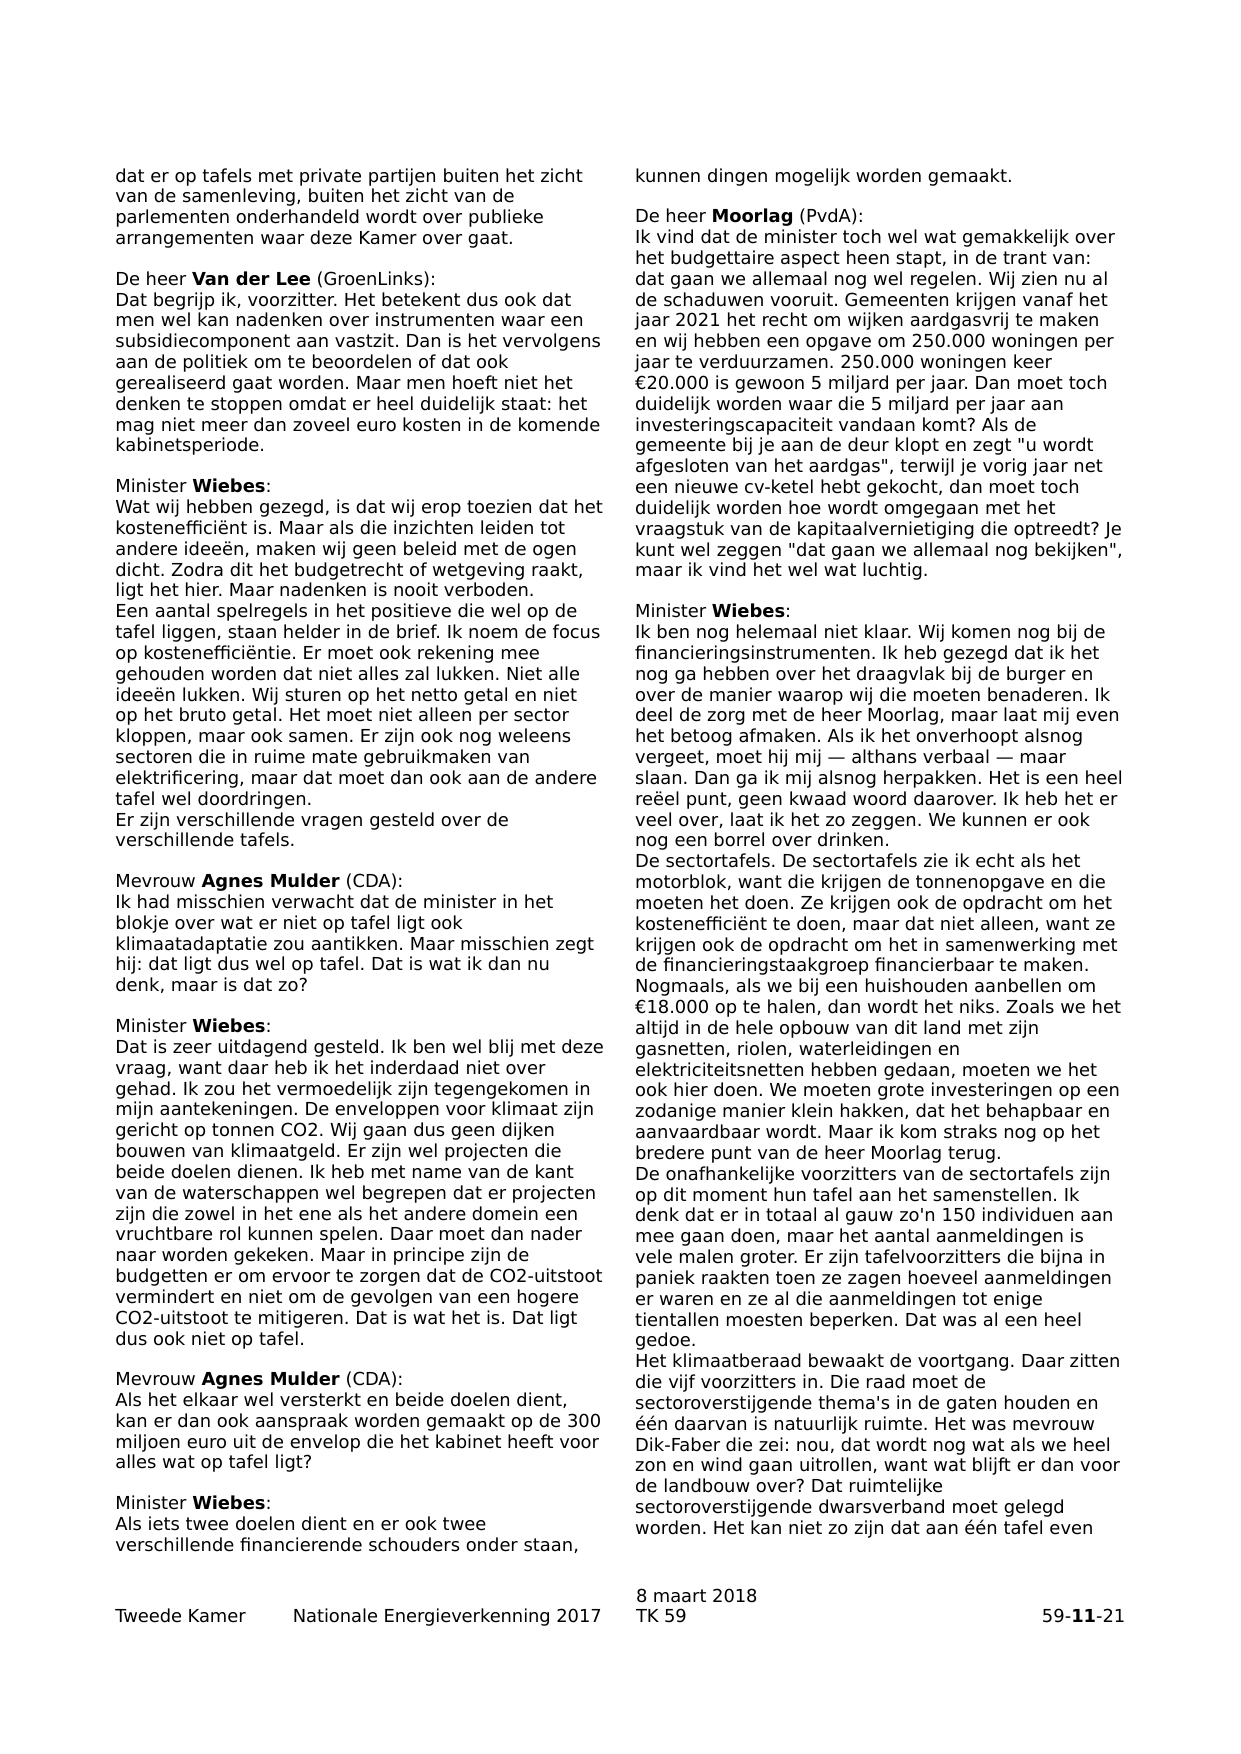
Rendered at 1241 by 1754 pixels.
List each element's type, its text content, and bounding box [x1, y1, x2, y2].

text Minister Wiebes: [115, 476, 605, 497]
text Dat is zeer uitdagend gesteld. Ik ben wel blij met deze vraag, want daar heb ik het inderdaad niet over gehad. Ik zou het vermoedelijk zijn tegengekomen in mijn aantekeningen. De enveloppen voor klimaat zijn gericht op tonnen CO2. Wij gaan dus geen dijken bouwen van klimaatgeld. Er zijn wel projecten die beide doelen dienen. Ik heb met name van de kant van de waterschappen wel begrepen dat er projecten zijn die zowel in het ene als het andere domein een vruchtbare rol kunnen spelen. Daar moet dan nader naar worden gekeken. Maar in principe zijn de budgetten er om ervoor te zorgen dat de CO2-uitstoot vermindert en niet om de gevolgen van een hogere CO2-uitstoot te mitigeren. Dat is wat het is. Dat ligt dus ook niet op tafel. [115, 1037, 605, 1349]
text De heer Van der Lee (GroenLinks): [115, 269, 605, 289]
text Het klimaatberaad bewaakt de voortgang. Daar zitten die vijf voorzitters in. Die raad moet de sectoroverstijgende thema's in de gaten houden en één daarvan is natuurlijk ruimte. Het was mevrouw Dik-Faber die zei: nou, dat wordt nog wat als we heel zon en wind gaan uitrollen, want wat blijft er dan voor de landbouw over? Dat ruimtelijke sectoroverstijgende dwarsverband moet gelegd worden. Het kan niet zo zijn dat aan één tafel even [635, 1351, 1125, 1538]
text Ik had misschien verwacht dat de minister in het blokje over wat er niet op tafel ligt ook klimaatadaptatie zou aantikken. Maar misschien zegt hij: dat ligt dus wel op tafel. Dat is wat ik dan nu denk, maar is dat zo? [115, 892, 605, 996]
text Als het elkaar wel versterkt en beide doelen dient, kan er dan ook aanspraak worden gemaakt op de 300 miljoen euro uit de envelop die het kabinet heeft voor alles wat op tafel ligt? [115, 1390, 605, 1473]
text Minister Wiebes: [635, 601, 1125, 622]
text Ik ben nog helemaal niet klaar. Wij komen nog bij de financieringsinstrumenten. Ik heb gezegd dat ik het nog ga hebben over het draagvlak bij de burger en over de manier waarop wij die moeten benaderen. Ik deel de zorg met de heer Moorlag, maar laat mij even het betoog afmaken. Als ik het onverhoopt alsnog vergeet, moet hij mij — althans verbaal — maar slaan. Dan ga ik mij alsnog herpakken. Het is een heel reëel punt, geen kwaad woord daarover. Ik heb het er veel over, laat ik het zo zeggen. We kunnen er ook nog een borrel over drinken. [635, 622, 1125, 851]
text kunnen dingen mogelijk worden gemaakt. [635, 165, 1125, 186]
text De sectortafels. De sectortafels zie ik echt als het motorblok, want die krijgen de tonnenopgave en die moeten het doen. Ze krijgen ook de opdracht om het kostenefficiënt te doen, maar dat niet alleen, want ze krijgen ook de opdracht om het in samenwerking met de financieringstaakgroep financierbaar te maken. Nogmaals, als we bij een huishouden aanbellen om €18.000 op te halen, dan wordt het niks. Zoals we het altijd in de hele opbouw van dit land met zijn gasnetten, riolen, waterleidingen en elektriciteitsnetten hebben gedaan, moeten we het ook hier doen. We moeten grote investeringen op een zodanige manier klein hakken, dat het behapbaar en aanvaardbaar wordt. Maar ik kom straks nog op het bredere punt van de heer Moorlag terug. [635, 851, 1125, 1163]
text De onafhankelijke voorzitters van de sectortafels zijn op dit moment hun tafel aan het samenstellen. Ik denk dat er in totaal al gauw zo'n 150 individuen aan mee gaan doen, maar het aantal aanmeldingen is vele malen groter. Er zijn tafelvoorzitters die bijna in paniek raakten toen ze zagen hoeveel aanmeldingen er waren en ze al die aanmeldingen tot enige tientallen moesten beperken. Dat was al een heel gedoe. [635, 1163, 1125, 1351]
text Ik vind dat de minister toch wel wat gemakkelijk over het budgettaire aspect heen stapt, in de trant van: dat gaan we allemaal nog wel regelen. Wij zien nu al de schaduwen vooruit. Gemeenten krijgen vanaf het jaar 2021 het recht om wijken aardgasvrij te maken en wij hebben een opgave om 250.000 woningen per jaar te verduurzamen. 250.000 woningen keer €20.000 is gewoon 5 miljard per jaar. Dan moet toch duidelijk worden waar die 5 miljard per jaar aan investeringscapaciteit vandaan komt? Als de gemeente bij je aan de deur klopt en zegt "u wordt afgesloten van het aardgas", terwijl je vorig jaar net een nieuwe cv-ketel hebt gekocht, dan moet toch duidelijk worden hoe wordt omgegaan met het vraagstuk van de kapitaalvernietiging die optreedt? Je kunt wel zeggen "dat gaan we allemaal nog bekijken", maar ik vind het wel wat luchtig. [635, 227, 1125, 581]
text De heer Moorlag (PvdA): [635, 206, 1125, 227]
text dat er op tafels met private partijen buiten het zicht van de samenleving, buiten het zicht van de parlementen onderhandeld wordt over publieke arrangementen waar deze Kamer over gaat. [115, 165, 605, 249]
text Mevrouw Agnes Mulder (CDA): [115, 871, 605, 892]
text Mevrouw Agnes Mulder (CDA): [115, 1369, 605, 1390]
text Minister Wiebes: [115, 1493, 605, 1514]
text Een aantal spelregels in het positieve die wel op de tafel liggen, staan helder in de brief. Ik noem de focus op kostenefficiëntie. Er moet ook rekening mee gehouden worden dat niet alles zal lukken. Niet alle ideeën lukken. Wij sturen op het netto getal en niet op het bruto getal. Het moet niet alleen per sector kloppen, maar ook samen. Er zijn ook nog weleens sectoren die in ruime mate gebruikmaken van elektrificering, maar dat moet dan ook aan de andere tafel wel doordringen. [115, 601, 605, 809]
text Wat wij hebben gezegd, is dat wij erop toezien dat het kostenefficiënt is. Maar als die inzichten leiden tot andere ideeën, maken wij geen beleid met de ogen dicht. Zodra dit het budgetrecht of wetgeving raakt, ligt het hier. Maar nadenken is nooit verboden. [115, 497, 605, 601]
text Minister Wiebes: [115, 1016, 605, 1037]
text Dat begrijp ik, voorzitter. Het betekent dus ook dat men wel kan nadenken over instrumenten waar een subsidiecomponent aan vastzit. Dan is het vervolgens aan de politiek om te beoordelen of dat ook gerealiseerd gaat worden. Maar men hoeft niet het denken te stoppen omdat er heel duidelijk staat: het mag niet meer dan zoveel euro kosten in de komende kabinetsperiode. [115, 289, 605, 456]
text Als iets twee doelen dient en er ook twee verschillende financierende schouders onder staan, [115, 1514, 605, 1556]
text Er zijn verschillende vragen gesteld over de verschillende tafels. [115, 809, 605, 851]
